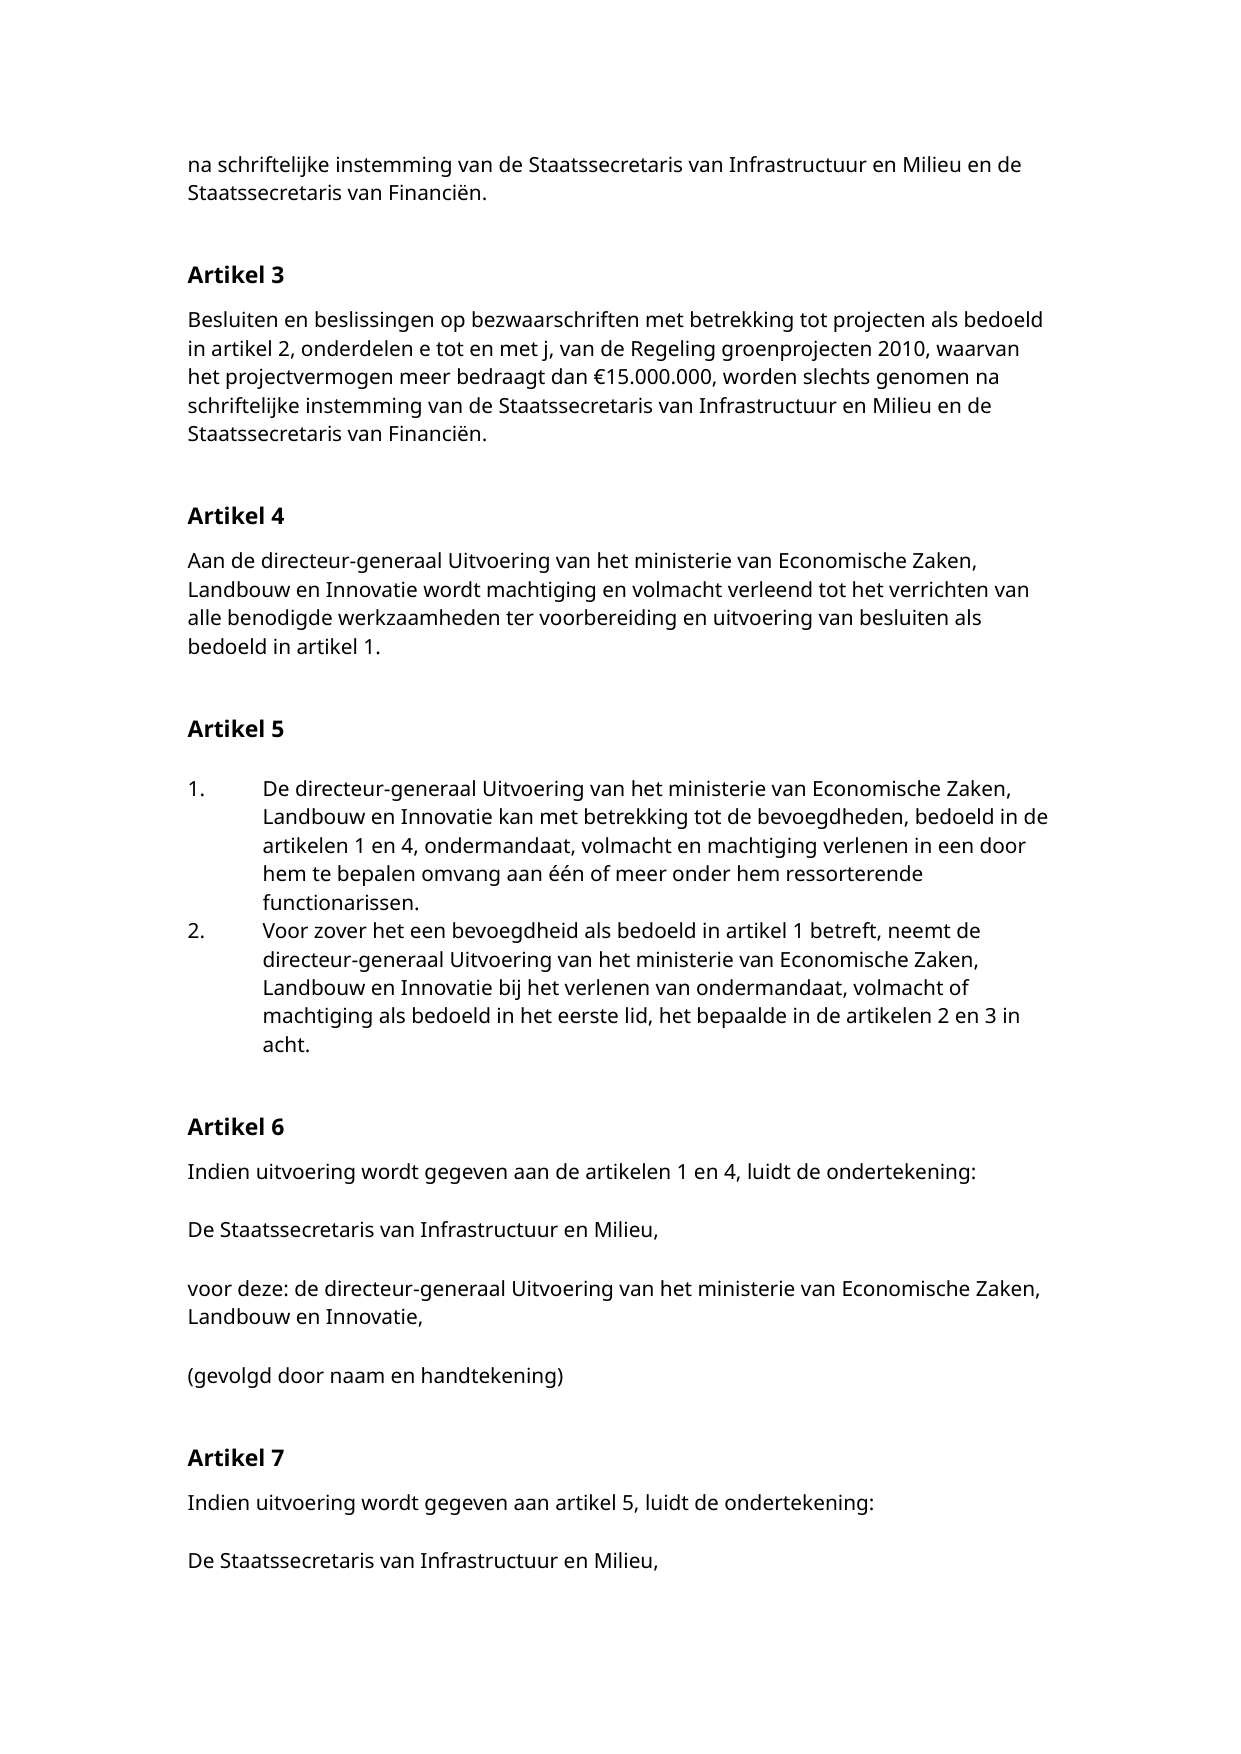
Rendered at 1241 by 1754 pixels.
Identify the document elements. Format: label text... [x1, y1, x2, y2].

text Aan de directeur-generaal Uitvoering van het ministerie van Economische Zaken, Landbouw en Innovatie wordt machtiging en volmacht verleend tot het verrichten van alle benodigde werkzaamheden ter voorbereiding en uitvoering van besluiten als bedoeld in artikel 1. [187, 547, 1053, 660]
text voor deze: de directeur-generaal Uitvoering van het ministerie van Economische Zaken, Landbouw en Innovatie, [187, 1274, 1053, 1331]
subtitle Artikel 6 [187, 1111, 1053, 1142]
text na schriftelijke instemming van de Staatssecretaris van Infrastructuur en Milieu en de Staatssecretaris van Financiën. [187, 150, 1053, 207]
list De directeur-generaal Uitvoering van het ministerie van Economische Zaken, Landbouw en Innovatie kan met betrekking tot de bevoegdheden, bedoeld in de artikelen 1 en 4, ondermandaat, volmacht en machtiging verlenen in een door hem te bepalen omvang aan één of meer onder hem ressorterende functionarissen. [187, 774, 1053, 916]
text Besluiten en beslissingen op bezwaarschriften met betrekking tot projecten als bedoeld in artikel 2, onderdelen e tot en met j, van de Regeling groenprojecten 2010, waarvan het projectvermogen meer bedraagt dan €15.000.000, worden slechts genomen na schriftelijke instemming van de Staatssecretaris van Infrastructuur en Milieu en de Staatssecretaris van Financiën. [187, 306, 1053, 448]
text De Staatssecretaris van Infrastructuur en Milieu, [187, 1547, 1053, 1575]
text Indien uitvoering wordt gegeven aan de artikelen 1 en 4, luidt de ondertekening: [187, 1157, 1053, 1186]
text Indien uitvoering wordt gegeven aan artikel 5, luidt de ondertekening: [187, 1488, 1053, 1517]
list Voor zover het een bevoegdheid als bedoeld in artikel 1 betreft, neemt de directeur-generaal Uitvoering van het ministerie van Economische Zaken, Landbouw en Innovatie bij het verlenen van ondermandaat, volmacht of machtiging als bedoeld in het eerste lid, het bepaalde in de artikelen 2 en 3 in acht. [187, 916, 1053, 1058]
subtitle Artikel 3 [187, 259, 1053, 291]
subtitle Artikel 7 [187, 1442, 1053, 1473]
subtitle Artikel 5 [187, 713, 1053, 744]
subtitle Artikel 4 [187, 500, 1053, 532]
text (gevolgd door naam en handtekening) [187, 1361, 1053, 1389]
text De Staatssecretaris van Infrastructuur en Milieu, [187, 1216, 1053, 1244]
